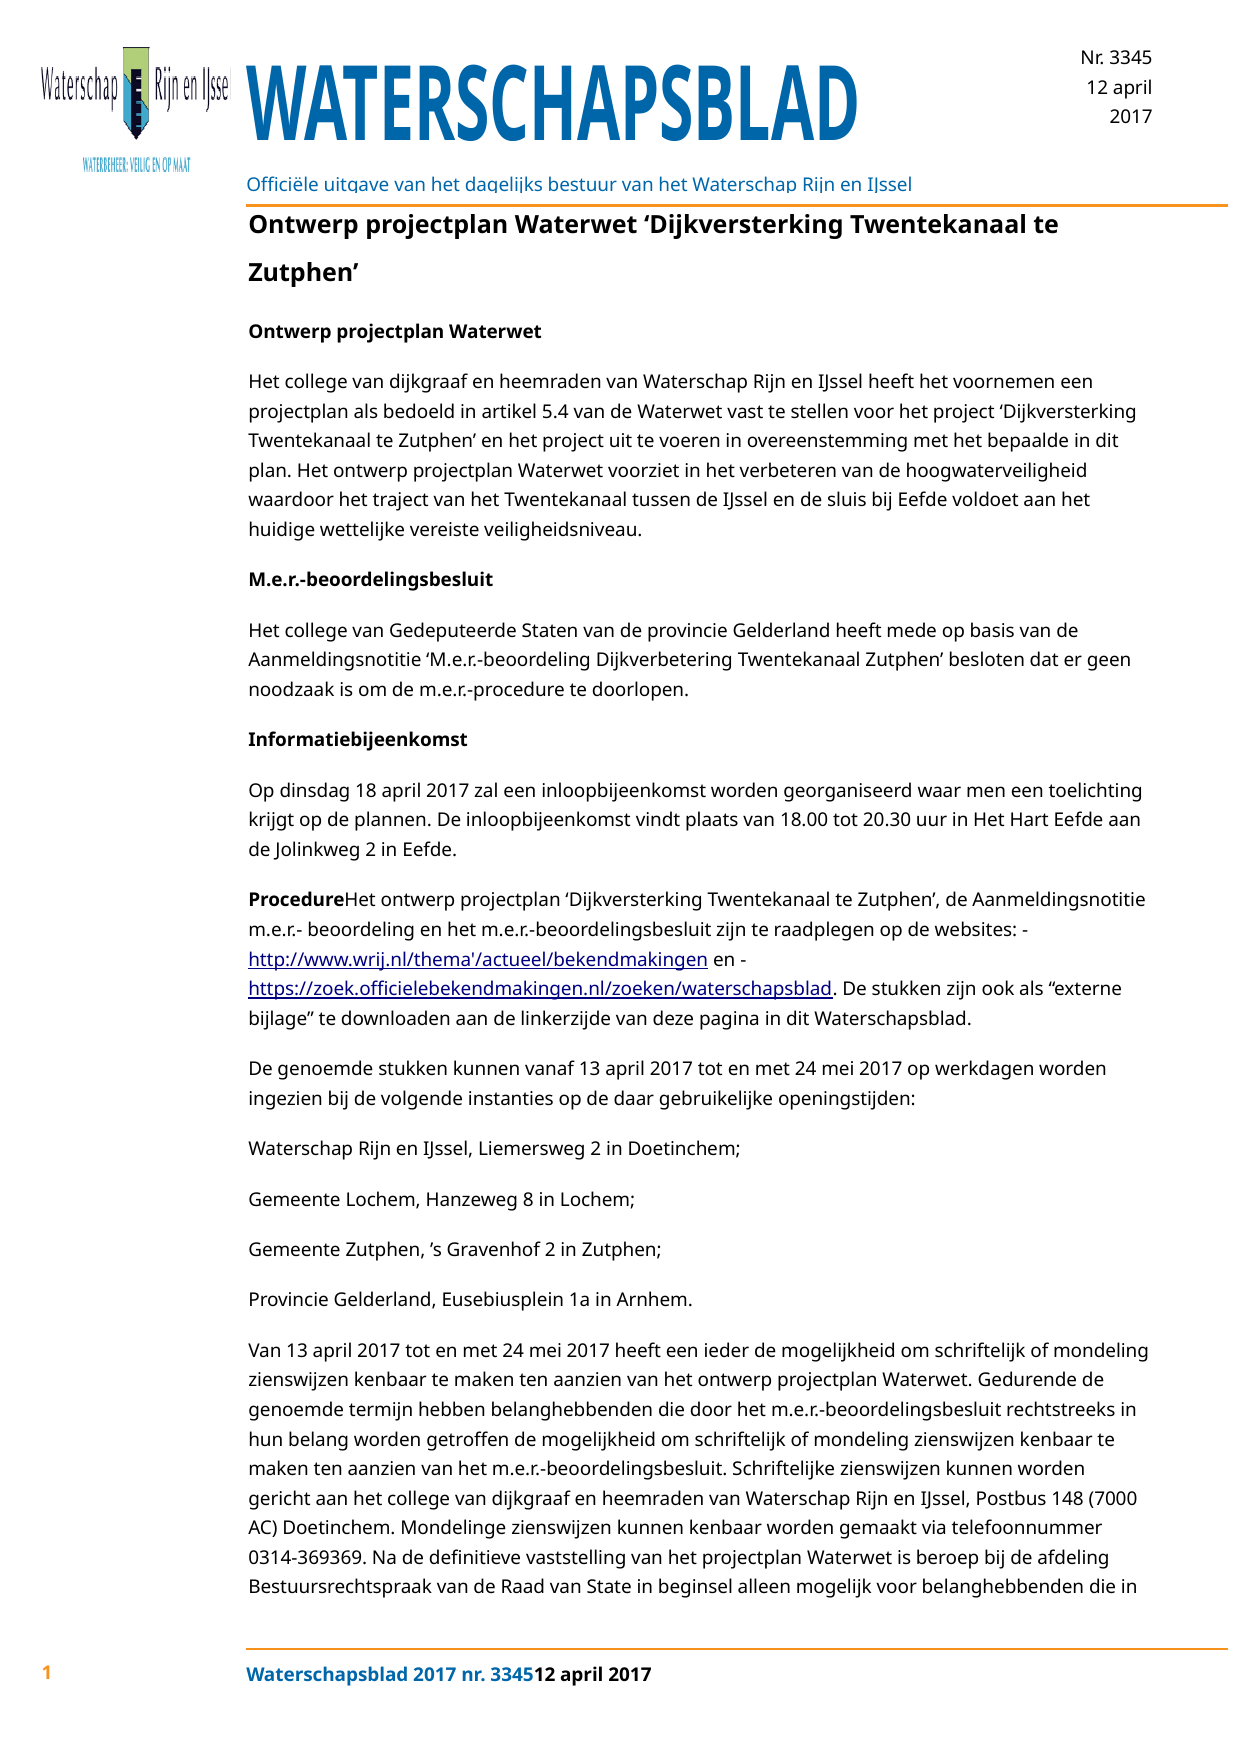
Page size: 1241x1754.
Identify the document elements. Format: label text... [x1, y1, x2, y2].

text Het college van Gedeputeerde Staten van de provincie Gelderland heeft mede op basis van de Aanmeldingsnotitie ‘M.e.r.-beoordeling Dijkverbetering Twentekanaal Zutphen’ besloten dat er geen noodzaak is om de m.e.r.-procedure te doorlopen. [248, 617, 1152, 702]
text Gemeente Lochem, Hanzeweg 8 in Lochem; [248, 1186, 1152, 1212]
text Provincie Gelderland, Eusebiusplein 1a in Arnhem. [248, 1287, 1152, 1312]
picture [41, 47, 231, 172]
text Informatiebijeenkomst [248, 727, 1152, 752]
text ProcedureHet ontwerp projectplan ‘Dijkversterking Twentekanaal te Zutphen’, de Aanmeldingsnotitie m.e.r.- beoordeling en het m.e.r.-beoordelingsbesluit zijn te raadplegen op de websites: - http://www.wrij.nl/thema'/actueel/bekendmakingen en - https://zoek.officielebekendmakingen.nl/zoeken/waterschapsblad. De stukken zijn ook als “externe bijlage” te downloaden aan de linkerzijde van deze pagina in dit Waterschapsblad. [248, 887, 1152, 1031]
text Ontwerp projectplan Waterwet [248, 318, 1152, 344]
text Ontwerp projectplan Waterwet ‘Dijkversterking Twentekanaal te Zutphen’ [248, 207, 1152, 288]
text Op dinsdag 18 april 2017 zal een inloopbijeenkomst worden georganiseerd waar men een toelichting krijgt op de plannen. De inloopbijeenkomst vindt plaats van 18.00 tot 20.30 uur in Het Hart Eefde aan de Jolinkweg 2 in Eefde. [248, 777, 1152, 862]
text Van 13 april 2017 tot en met 24 mei 2017 heeft een ieder de mogelijkheid om schriftelijk of mondeling zienswijzen kenbaar te maken ten aanzien van het ontwerp projectplan Waterwet. Gedurende de genoemde termijn hebben belanghebbenden die door het m.e.r.-beoordelingsbesluit rechtstreeks in hun belang worden getroffen de mogelijkheid om schriftelijk of mondeling zienswijzen kenbaar te maken ten aanzien van het m.e.r.-beoordelingsbesluit. Schriftelijke zienswijzen kunnen worden gericht aan het college van dijkgraaf en heemraden van Waterschap Rijn en IJssel, Postbus 148 (7000 AC) Doetinchem. Mondelinge zienswijzen kunnen kenbaar worden gemaakt via telefoonnummer 0314-369369. Na de definitieve vaststelling van het projectplan Waterwet is beroep bij de afdeling Bestuursrechtspraak van de Raad van State in beginsel alleen mogelijk voor belanghebbenden die in [248, 1337, 1152, 1599]
text Waterschap Rijn en IJssel, Liemersweg 2 in Doetinchem; [248, 1135, 1152, 1161]
text De genoemde stukken kunnen vanaf 13 april 2017 tot en met 24 mei 2017 op werkdagen worden ingezien bij de volgende instanties op de daar gebruikelijke openingstijden: [248, 1055, 1152, 1111]
text M.e.r.-beoordelingsbesluit [248, 567, 1152, 592]
text Gemeente Zutphen, ’s Gravenhof 2 in Zutphen; [248, 1236, 1152, 1262]
text Het college van dijkgraaf en heemraden van Waterschap Rijn en IJssel heeft het voornemen een projectplan als bedoeld in artikel 5.4 van de Waterwet vast te stellen voor het project ‘Dijkversterking Twentekanaal te Zutphen’ en het project uit te voeren in overeenstemming met het bepaalde in dit plan. Het ontwerp projectplan Waterwet voorziet in het verbeteren van de hoogwaterveiligheid waardoor het traject van het Twentekanaal tussen de IJssel en de sluis bij Eefde voldoet aan het huidige wettelijke vereiste veiligheidsniveau. [248, 368, 1152, 542]
